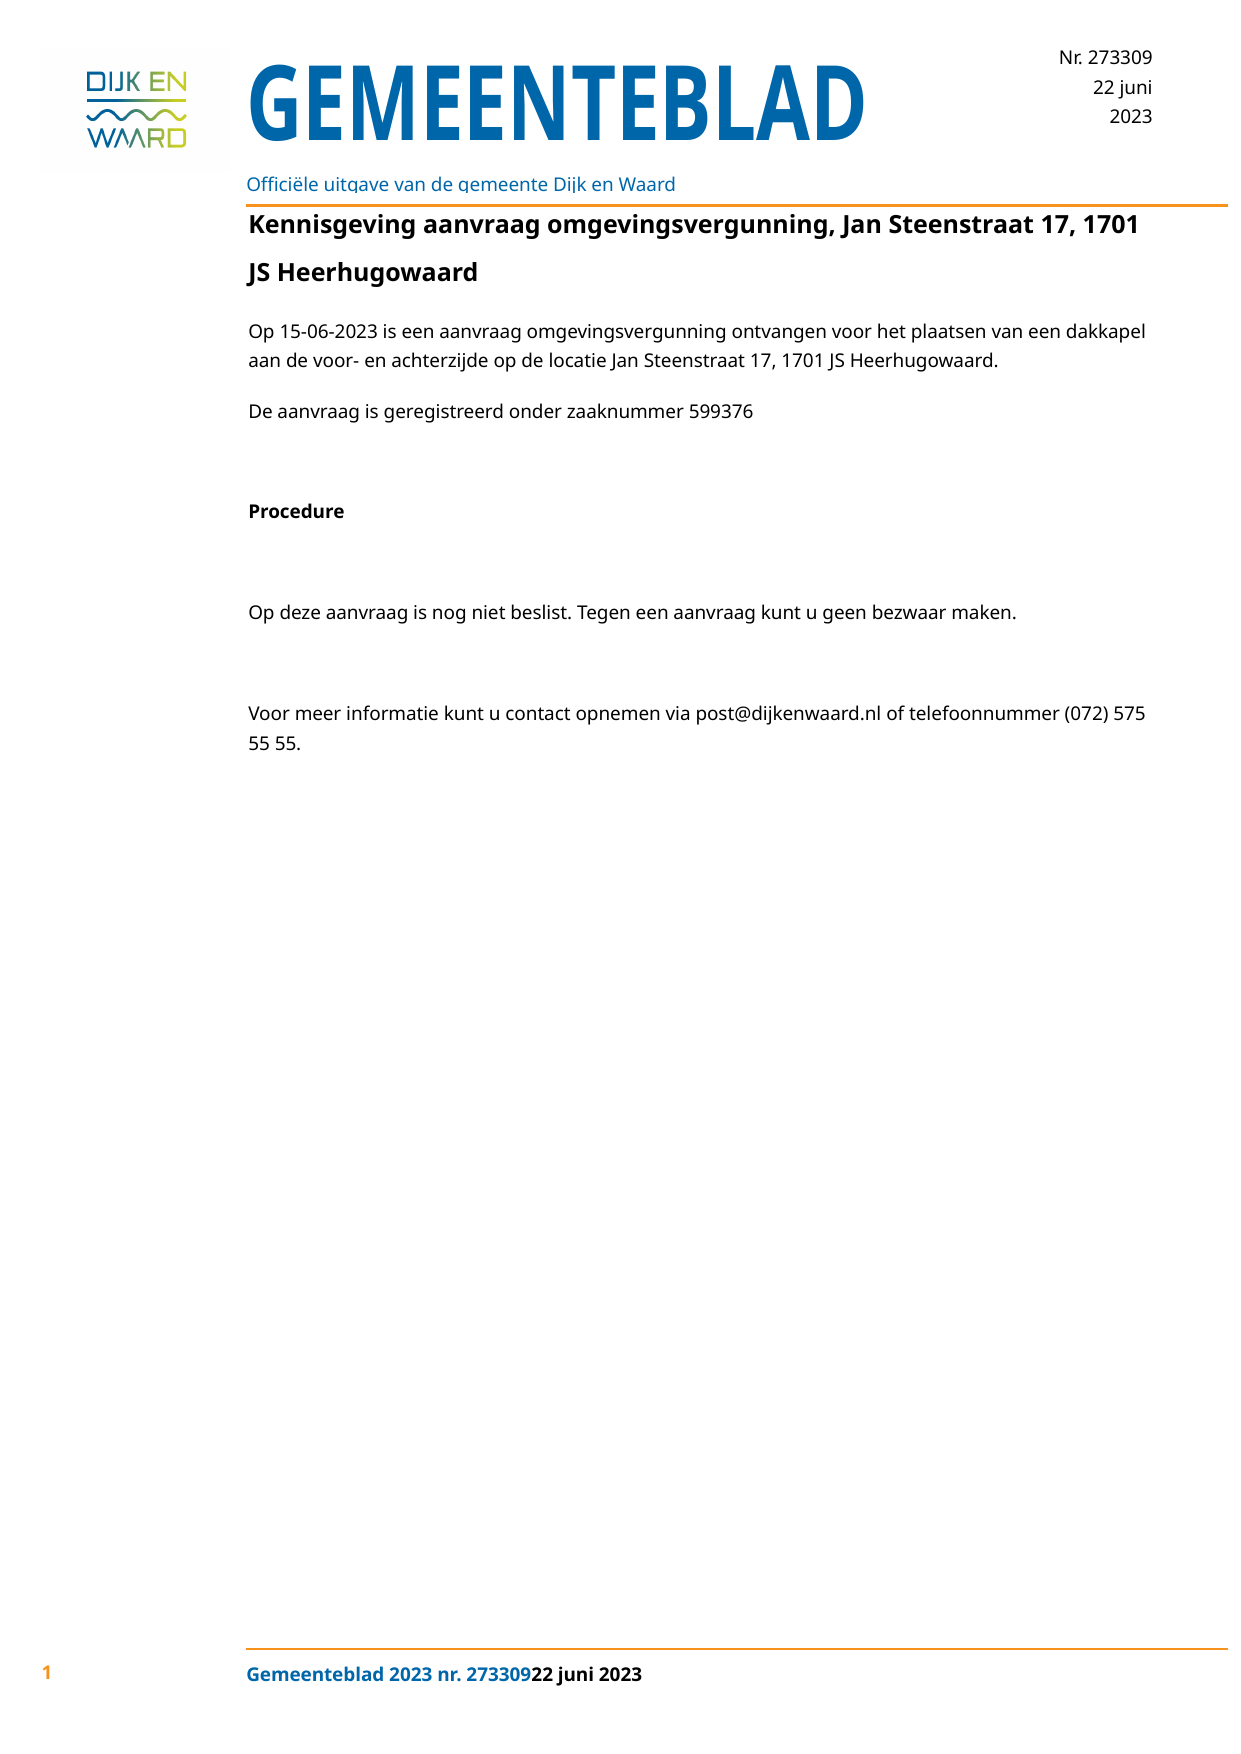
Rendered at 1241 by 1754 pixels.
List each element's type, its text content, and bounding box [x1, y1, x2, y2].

text Voor meer informatie kunt u contact opnemen via post@dijkenwaard.nl of telefoonnummer (072) 575 55 55. [248, 700, 1152, 756]
text Procedure [248, 499, 1152, 524]
picture [41, 47, 231, 172]
text De aanvraag is geregistreerd onder zaaknummer 599376 [248, 398, 1152, 424]
text Kennisgeving aanvraag omgevingsvergunning, Jan Steenstraat 17, 1701 JS Heerhugowaard [248, 207, 1152, 288]
text Op deze aanvraag is nog niet beslist. Tegen een aanvraag kunt u geen bezwaar maken. [248, 599, 1152, 625]
text Op 15-06-2023 is een aanvraag omgevingsvergunning ontvangen voor het plaatsen van een dakkapel aan de voor- en achterzijde op de locatie Jan Steenstraat 17, 1701 JS Heerhugowaard. [248, 318, 1152, 373]
